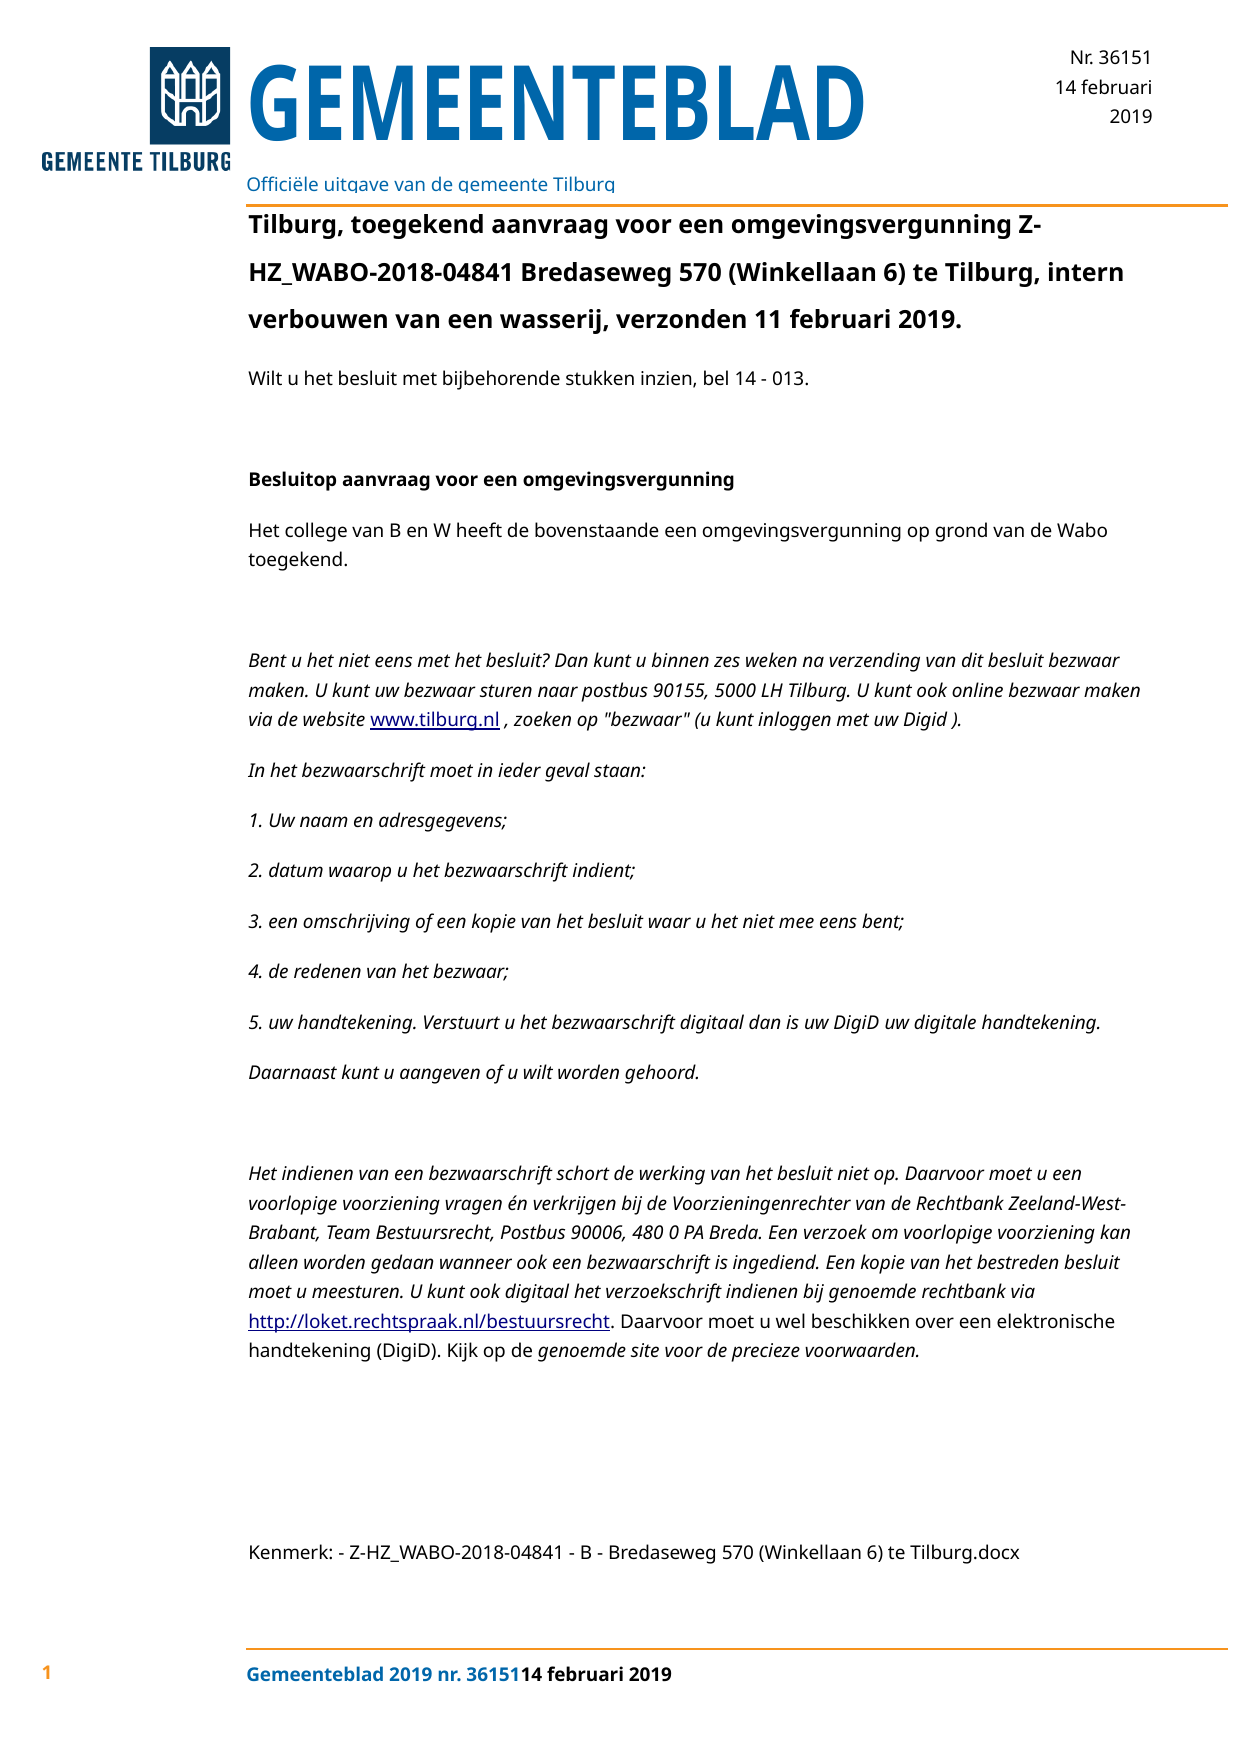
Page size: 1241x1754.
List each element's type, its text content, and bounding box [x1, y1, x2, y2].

text Het indienen van een bezwaarschrift schort de werking van het besluit niet op. Daarvoor moet u een voorlopige voorziening vragen én verkrijgen bij de Voorzieningenrechter van de Rechtbank Zeeland-West-Brabant, Team Bestuursrecht, Postbus 90006, 480 0 PA Breda. Een verzoek om voorlopige voorziening kan alleen worden gedaan wanneer ook een bezwaarschrift is ingediend. Een kopie van het bestreden besluit moet u meesturen. U kunt ook digitaal het verzoekschrift indienen bij genoemde rechtbank via http://loket.rechtspraak.nl/bestuursrecht. Daarvoor moet u wel beschikken over een elektronische handtekening (DigiD). Kijk op de genoemde site voor de precieze voorwaarden. [248, 1160, 1152, 1363]
text 1. Uw naam en adresgegevens; [248, 807, 1152, 833]
text Daarnaast kunt u aangeven of u wilt worden gehoord. [248, 1059, 1152, 1085]
text Het college van B en W heeft de bovenstaande een omgevingsvergunning op grond van de Wabo toegekend. [248, 517, 1152, 572]
text In het bezwaarschrift moet in ieder geval staan: [248, 757, 1152, 782]
picture [41, 47, 231, 172]
text 3. een omschrijving of een kopie van het besluit waar u het niet mee eens bent; [248, 908, 1152, 934]
text Wilt u het besluit met bijbehorende stukken inzien, bel 14 - 013. [248, 366, 1152, 391]
text Besluitop aanvraag voor een omgevingsvergunning [248, 466, 1152, 492]
text Bent u het niet eens met het besluit? Dan kunt u binnen zes weken na verzending van dit besluit bezwaar maken. U kunt uw bezwaar sturen naar postbus 90155, 5000 LH Tilburg. U kunt ook online bezwaar maken via de website www.tilburg.nl , zoeken op "bezwaar" (u kunt inloggen met uw Digid ). [248, 647, 1152, 732]
text 2. datum waarop u het bezwaarschrift indient; [248, 858, 1152, 883]
text 5. uw handtekening. Verstuurt u het bezwaarschrift digitaal dan is uw DigiD uw digitale handtekening. [248, 1009, 1152, 1034]
text 4. de redenen van het bezwaar; [248, 958, 1152, 984]
text Tilburg, toegekend aanvraag voor een omgevingsvergunning Z-HZ_WABO-2018-04841 Bredaseweg 570 (Winkellaan 6) te Tilburg, intern verbouwen van een wasserij, verzonden 11 februari 2019. [248, 207, 1152, 336]
text Kenmerk: - Z-HZ_WABO-2018-04841 - B - Bredaseweg 570 (Winkellaan 6) te Tilburg.docx [248, 1539, 1152, 1565]
